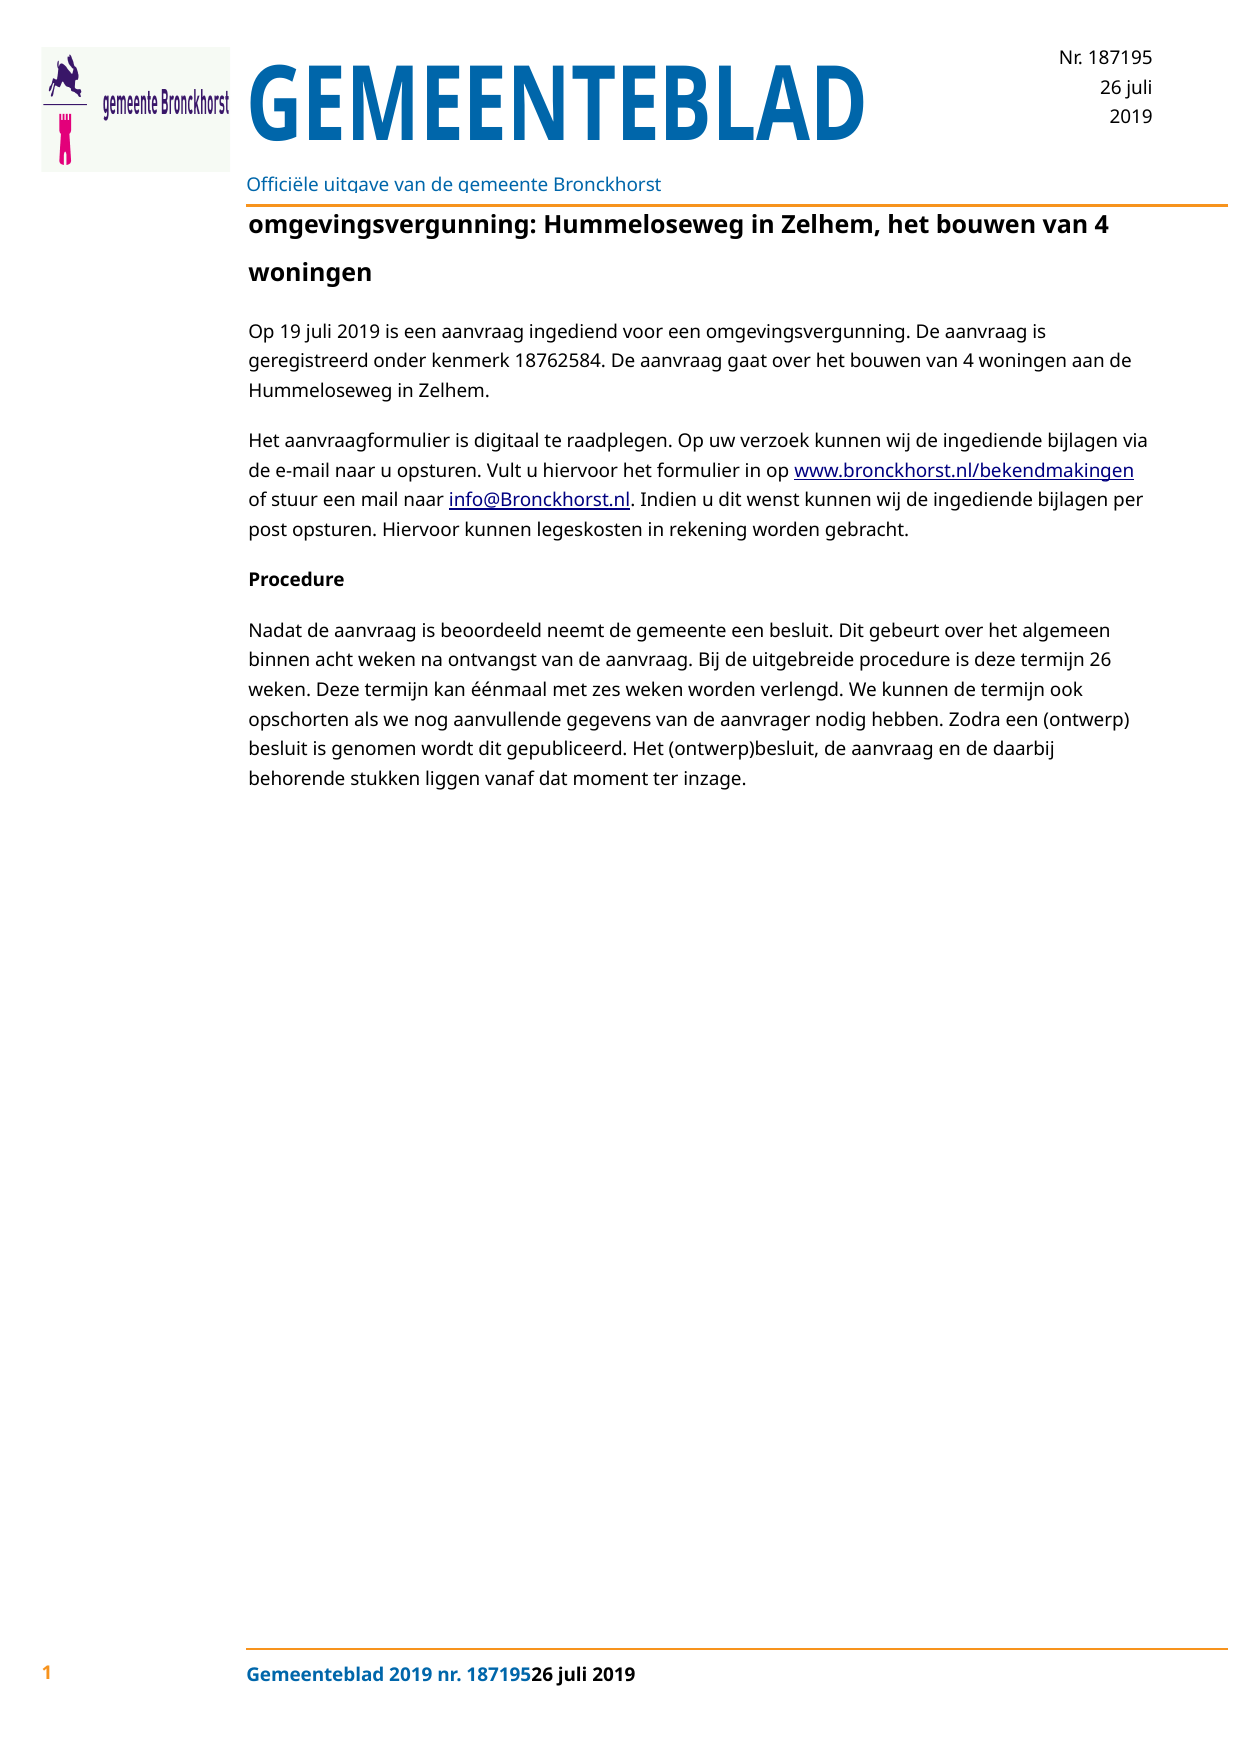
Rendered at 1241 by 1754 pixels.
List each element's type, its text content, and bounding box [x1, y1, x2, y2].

text Het aanvraagformulier is digitaal te raadplegen. Op uw verzoek kunnen wij de ingediende bijlagen via de e-mail naar u opsturen. Vult u hiervoor het formulier in op www.bronckhorst.nl/bekendmakingen of stuur een mail naar info@Bronckhorst.nl. Indien u dit wenst kunnen wij de ingediende bijlagen per post opsturen. Hiervoor kunnen legeskosten in rekening worden gebracht. [248, 427, 1152, 542]
text Procedure [248, 567, 1152, 592]
text omgevingsvergunning: Hummeloseweg in Zelhem, het bouwen van 4 woningen [248, 207, 1152, 288]
picture [41, 47, 231, 172]
text Nadat de aanvraag is beoordeeld neemt de gemeente een besluit. Dit gebeurt over het algemeen binnen acht weken na ontvangst van de aanvraag. Bij de uitgebreide procedure is deze termijn 26 weken. Deze termijn kan éénmaal met zes weken worden verlengd. We kunnen de termijn ook opschorten als we nog aanvullende gegevens van de aanvrager nodig hebben. Zodra een (ontwerp) besluit is genomen wordt dit gepubliceerd. Het (ontwerp)besluit, de aanvraag en de daarbij behorende stukken liggen vanaf dat moment ter inzage. [248, 617, 1152, 791]
text Op 19 juli 2019 is een aanvraag ingediend voor een omgevingsvergunning. De aanvraag is geregistreerd onder kenmerk 18762584. De aanvraag gaat over het bouwen van 4 woningen aan de Hummeloseweg in Zelhem. [248, 318, 1152, 403]
